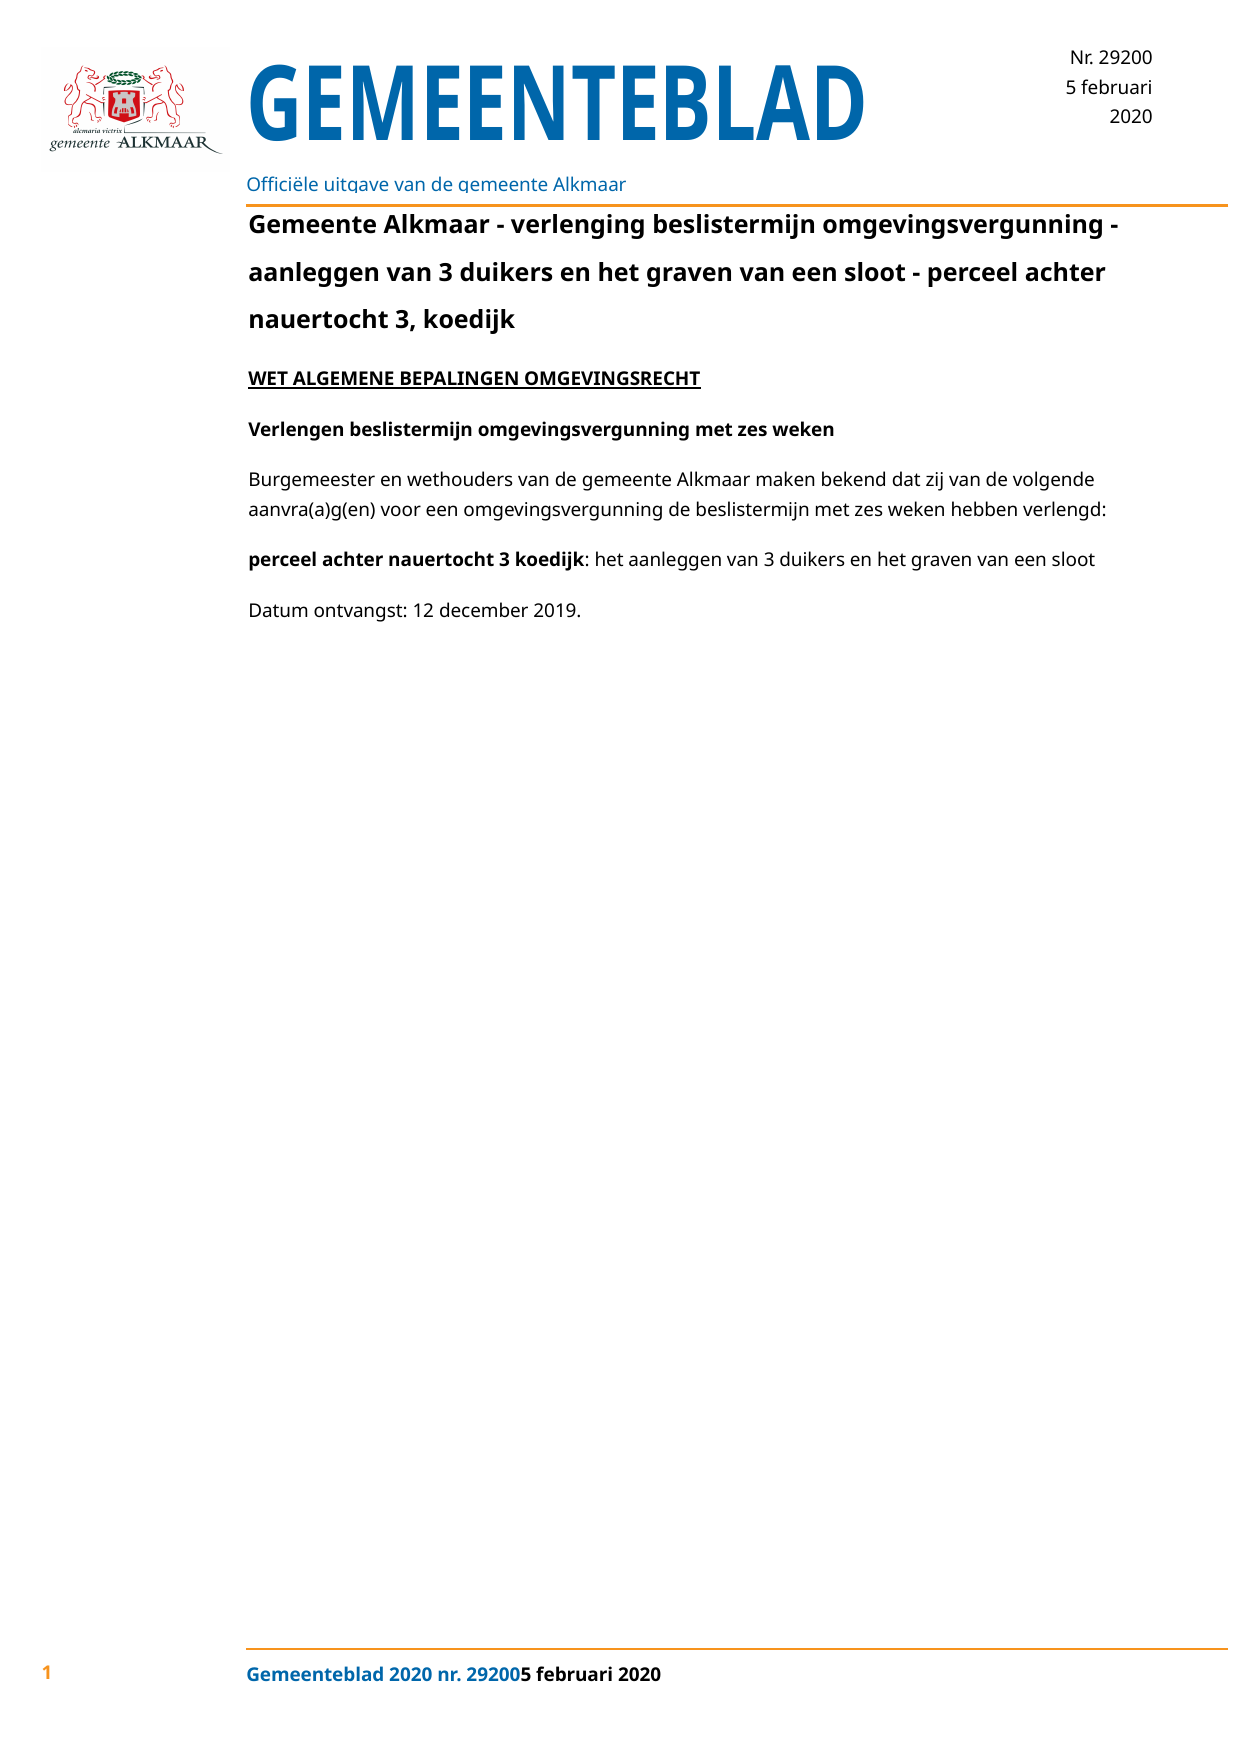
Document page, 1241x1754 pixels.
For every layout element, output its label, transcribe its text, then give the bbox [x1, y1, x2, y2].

text Datum ontvangst: 12 december 2019. [248, 597, 1152, 622]
picture [41, 47, 231, 172]
text perceel achter nauertocht 3 koedijk: het aanleggen van 3 duikers en het graven van een sloot [248, 546, 1152, 572]
text WET ALGEMENE BEPALINGEN OMGEVINGSRECHT [248, 366, 1152, 391]
text Verlengen beslistermijn omgevingsvergunning met zes weken [248, 416, 1152, 442]
text Gemeente Alkmaar - verlenging beslistermijn omgevingsvergunning - aanleggen van 3 duikers en het graven van een sloot - perceel achter nauertocht 3, koedijk [248, 207, 1152, 336]
text Burgemeester en wethouders van de gemeente Alkmaar maken bekend dat zij van de volgende aanvra(a)g(en) voor een omgevingsvergunning de beslistermijn met zes weken hebben verlengd: [248, 466, 1152, 522]
